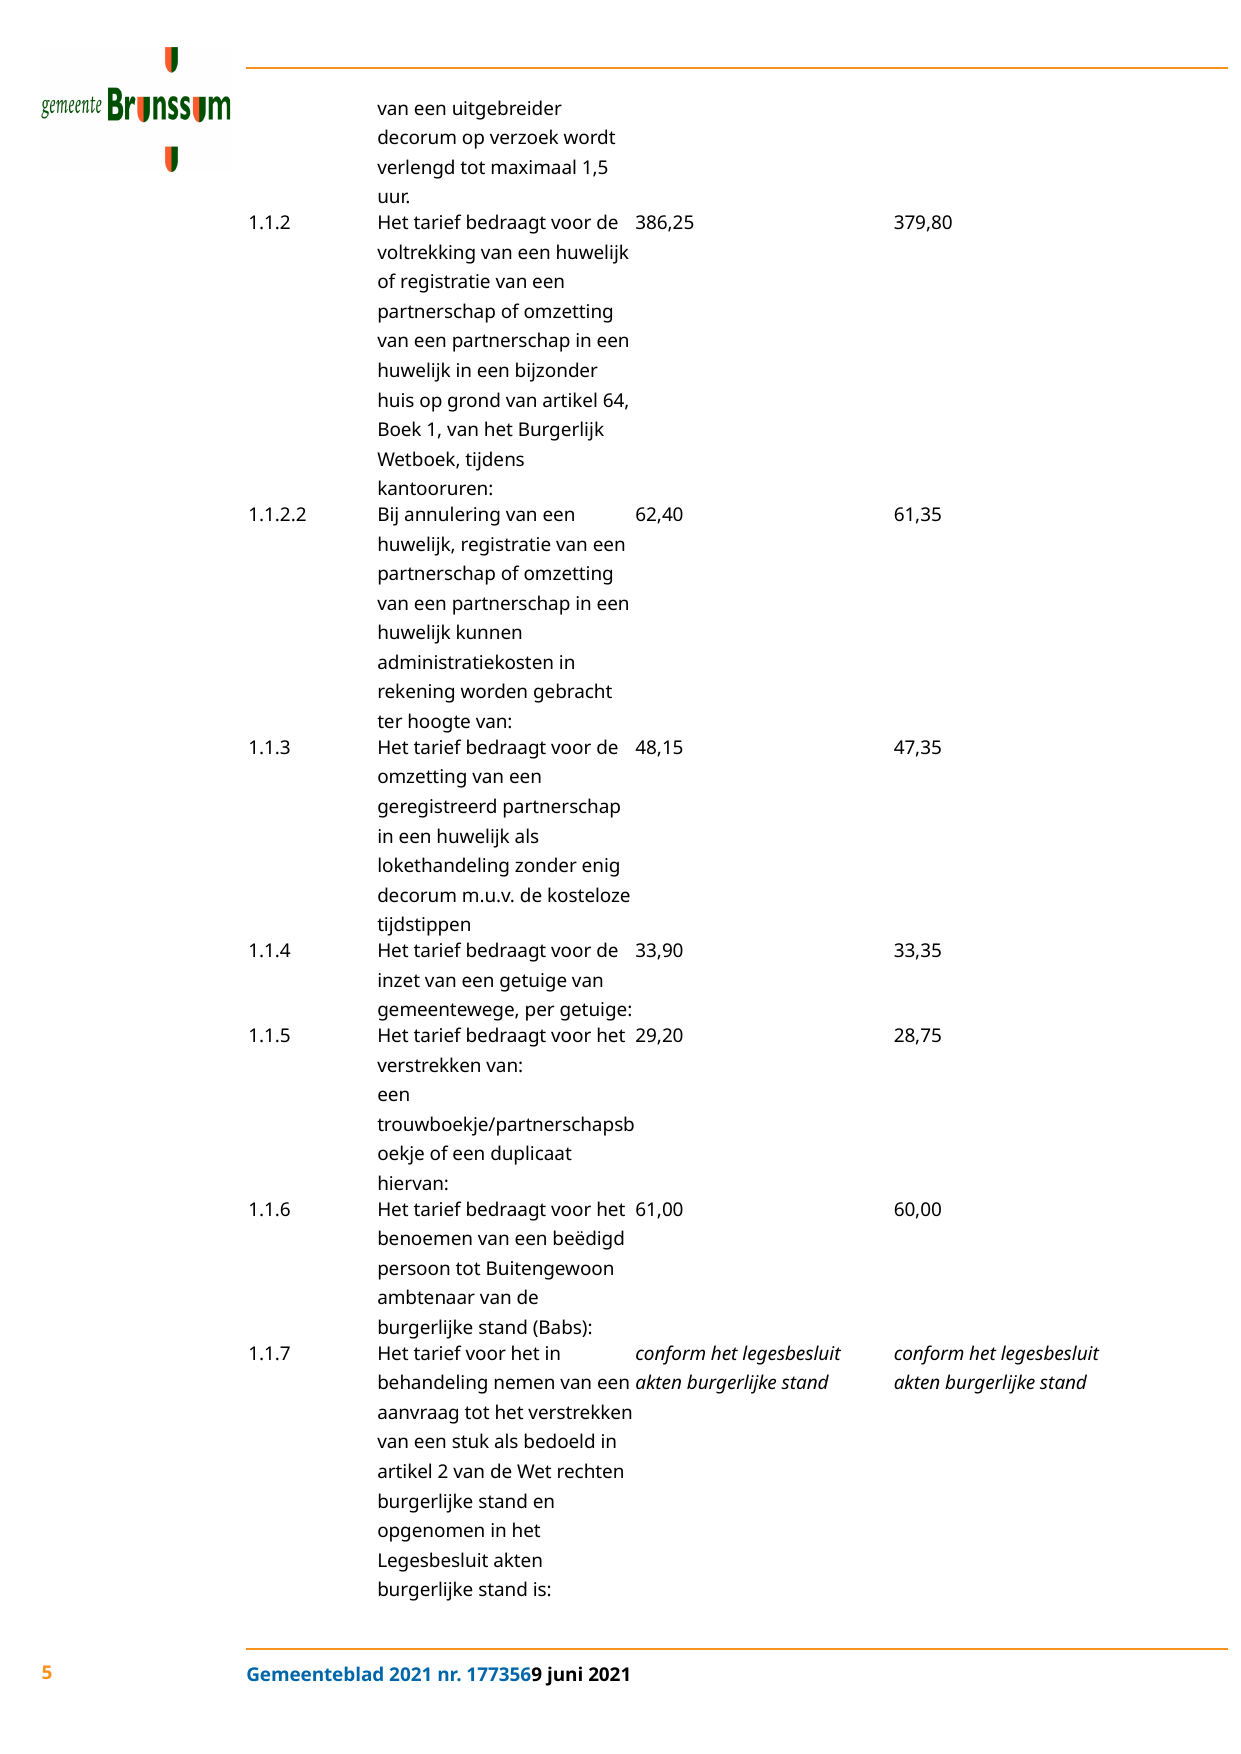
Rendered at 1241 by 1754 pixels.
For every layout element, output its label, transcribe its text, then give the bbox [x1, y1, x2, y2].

table_cell van een uitgebreider decorum op verzoek wordt verlengd tot maximaal 1,5 uur. [377, 95, 635, 209]
table_cell [248, 95, 377, 209]
table_cell Het tarief bedraagt voor het verstrekken van: een trouwboekje/partnerschapsboekje of een duplicaat hiervan: [377, 1022, 635, 1196]
table_cell Het tarief bedraagt voor de voltrekking van een huwelijk of registratie van een partnerschap of omzetting van een partnerschap in een huwelijk in een bijzonder huis op grond van artikel 64, Boek 1, van het Burgerlijk Wetboek, tijdens kantooruren: [377, 209, 635, 501]
table_cell conform het legesbesluit akten burgerlijke stand [635, 1340, 893, 1602]
table_cell 379,80 [894, 209, 1152, 501]
picture [41, 47, 231, 172]
table_cell 29,20 [635, 1022, 893, 1196]
table_cell 47,35 [894, 734, 1152, 937]
table_cell 1.1.5 [248, 1022, 377, 1196]
table_cell [894, 95, 1152, 209]
table_cell 1.1.7 [248, 1340, 377, 1602]
table_cell 61,00 [635, 1196, 893, 1340]
table_cell 1.1.3 [248, 734, 377, 937]
table_cell 33,35 [894, 937, 1152, 1022]
table_cell 1.1.2 [248, 209, 377, 501]
table_cell 60,00 [894, 1196, 1152, 1340]
table_cell 386,25 [635, 209, 893, 501]
table_cell Het tarief bedraagt voor de inzet van een getuige van gemeentewege, per getuige: [377, 937, 635, 1022]
table_cell Bij annulering van een huwelijk, registratie van een partnerschap of omzetting van een partnerschap in een huwelijk kunnen administratiekosten in rekening worden gebracht ter hoogte van: [377, 501, 635, 734]
table_cell Het tarief voor het in behandeling nemen van een aanvraag tot het verstrekken van een stuk als bedoeld in artikel 2 van de Wet rechten burgerlijke stand en opgenomen in het Legesbesluit akten burgerlijke stand is: [377, 1340, 635, 1602]
table_cell 62,40 [635, 501, 893, 734]
table_cell 28,75 [894, 1022, 1152, 1196]
table_cell [635, 95, 893, 209]
table_cell Het tarief bedraagt voor de omzetting van een geregistreerd partnerschap in een huwelijk als lokethandeling zonder enig decorum m.u.v. de kosteloze tijdstippen [377, 734, 635, 937]
table_cell 61,35 [894, 501, 1152, 734]
table_cell Het tarief bedraagt voor het benoemen van een beëdigd persoon tot Buitengewoon ambtenaar van de burgerlijke stand (Babs): [377, 1196, 635, 1340]
table_cell 1.1.4 [248, 937, 377, 1022]
table_cell conform het legesbesluit akten burgerlijke stand [894, 1340, 1152, 1602]
table_cell 1.1.2.2 [248, 501, 377, 734]
table_cell 1.1.6 [248, 1196, 377, 1340]
table_cell 48,15 [635, 734, 893, 937]
table_cell 33,90 [635, 937, 893, 1022]
